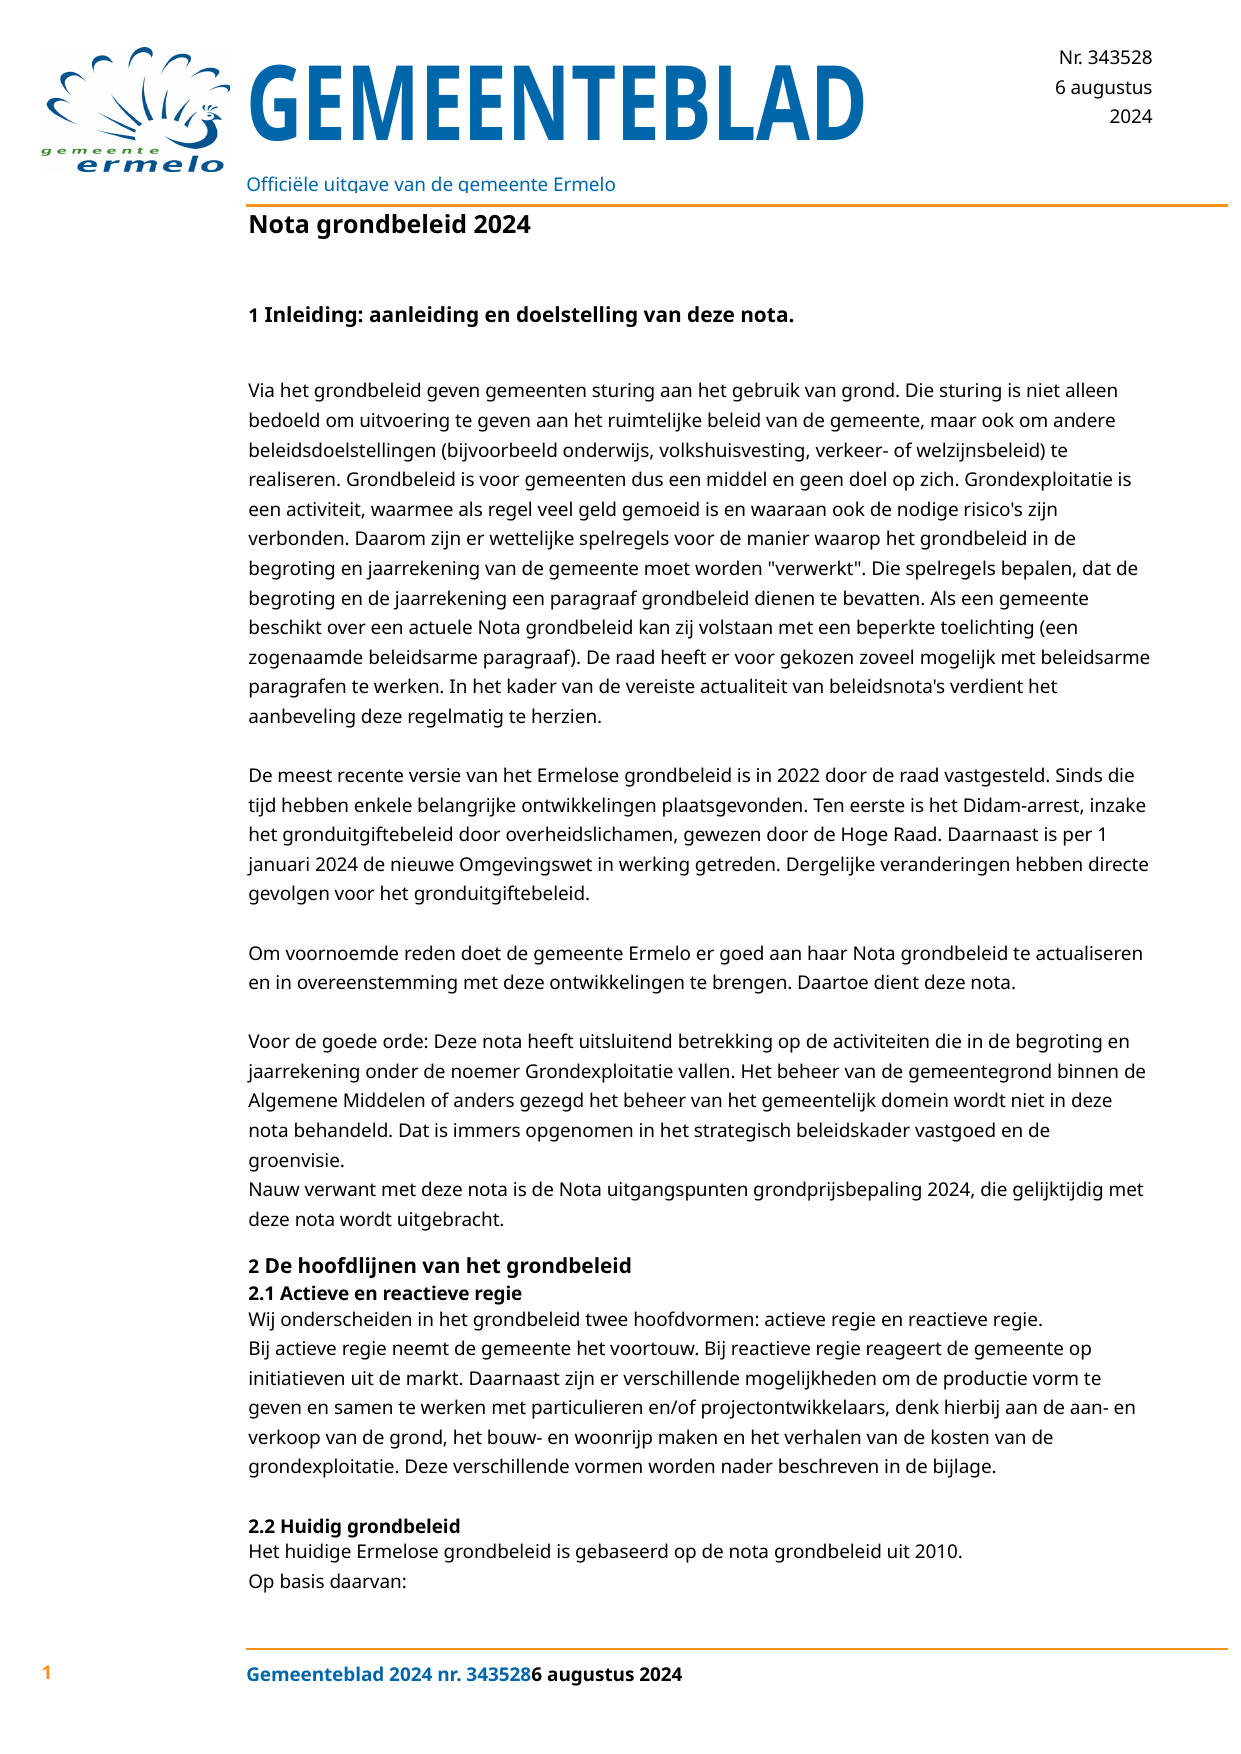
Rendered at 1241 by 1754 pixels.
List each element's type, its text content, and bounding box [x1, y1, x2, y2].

text 2 De hoofdlijnen van het grondbeleid [248, 1252, 1152, 1280]
text Nota grondbeleid 2024 [248, 207, 1152, 241]
text Wij onderscheiden in het grondbeleid twee hoofdvormen: actieve regie en reactieve regie. [248, 1306, 1152, 1331]
picture [41, 47, 231, 172]
text Het huidige Ermelose grondbeleid is gebaseerd op de nota grondbeleid uit 2010. [248, 1538, 1152, 1564]
text 1 Inleiding: aanleiding en doelstelling van deze nota. [248, 300, 1152, 328]
text Op basis daarvan: [248, 1568, 1152, 1594]
text 2.1 Actieve en reactieve regie [248, 1280, 1152, 1306]
text De meest recente versie van het Ermelose grondbeleid is in 2022 door de raad vastgesteld. Sinds die tijd hebben enkele belangrijke ontwikkelingen plaatsgevonden. Ten eerste is het Didam-arrest, inzake het gronduitgiftebeleid door overheidslichamen, gewezen door de Hoge Raad. Daarnaast is per 1 januari 2024 de nieuwe Omgevingswet in werking getreden. Dergelijke veranderingen hebben directe gevolgen voor het gronduitgiftebeleid. [248, 762, 1152, 906]
text 2.2 Huidig grondbeleid [248, 1513, 1152, 1538]
text Via het grondbeleid geven gemeenten sturing aan het gebruik van grond. Die sturing is niet alleen bedoeld om uitvoering te geven aan het ruimtelijke beleid van de gemeente, maar ook om andere beleidsdoelstellingen (bijvoorbeeld onderwijs, volkshuisvesting, verkeer- of welzijnsbeleid) te realiseren. Grondbeleid is voor gemeenten dus een middel en geen doel op zich. Grondexploitatie is een activiteit, waarmee als regel veel geld gemoeid is en waaraan ook de nodige risico's zijn verbonden. Daarom zijn er wettelijke spelregels voor de manier waarop het grondbeleid in de begroting en jaarrekening van de gemeente moet worden "verwerkt". Die spelregels bepalen, dat de begroting en de jaarrekening een paragraaf grondbeleid dienen te bevatten. Als een gemeente beschikt over een actuele Nota grondbeleid kan zij volstaan met een beperkte toelichting (een zogenaamde beleidsarme paragraaf). De raad heeft er voor gekozen zoveel mogelijk met beleidsarme paragrafen te werken. In het kader van de vereiste actualiteit van beleidsnota's verdient het aanbeveling deze regelmatig te herzien. [248, 378, 1152, 729]
text Voor de goede orde: Deze nota heeft uitsluitend betrekking op de activiteiten die in de begroting en jaarrekening onder de noemer Grondexploitatie vallen. Het beheer van de gemeentegrond binnen de Algemene Middelen of anders gezegd het beheer van het gemeentelijk domein wordt niet in deze nota behandeld. Dat is immers opgenomen in het strategisch beleidskader vastgoed en de groenvisie. [248, 1028, 1152, 1172]
text Nauw verwant met deze nota is de Nota uitgangspunten grondprijsbepaling 2024, die gelijktijdig met deze nota wordt uitgebracht. [248, 1176, 1152, 1232]
text Bij actieve regie neemt de gemeente het voortouw. Bij reactieve regie reageert de gemeente op initiatieven uit de markt. Daarnaast zijn er verschillende mogelijkheden om de productie vorm te geven en samen te werken met particulieren en/of projectontwikkelaars, denk hierbij aan de aan- en verkoop van de grond, het bouw- en woonrijp maken en het verhalen van de kosten van de grondexploitatie. Deze verschillende vormen worden nader beschreven in de bijlage. [248, 1335, 1152, 1479]
text Om voornoemde reden doet de gemeente Ermelo er goed aan haar Nota grondbeleid te actualiseren en in overeenstemming met deze ontwikkelingen te brengen. Daartoe dient deze nota. [248, 940, 1152, 995]
